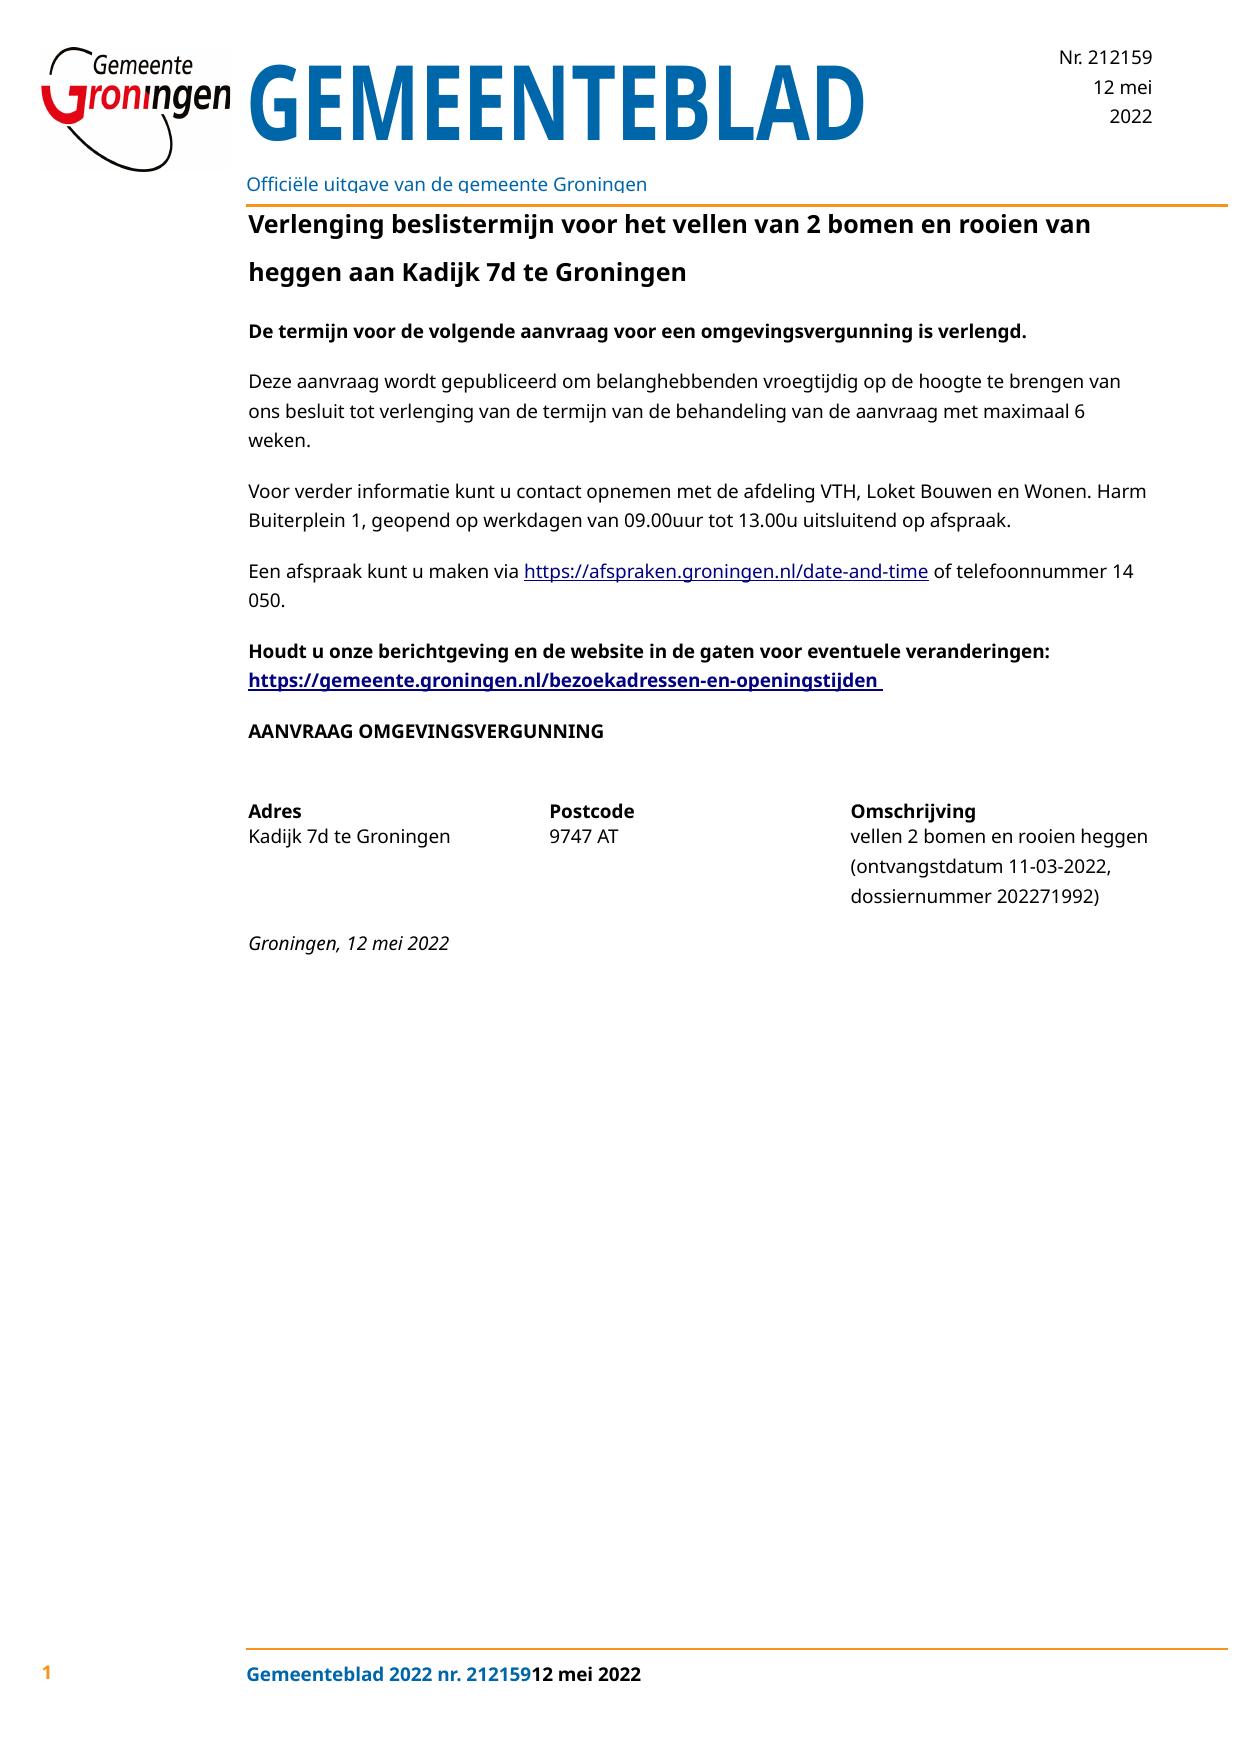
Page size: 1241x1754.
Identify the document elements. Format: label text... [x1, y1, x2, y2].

text AANVRAAG OMGEVINGSVERGUNNING [248, 718, 1152, 744]
text Groningen, 12 mei 2022 [248, 930, 1152, 956]
table_header Omschrijving [850, 798, 1152, 824]
table_cell vellen 2 bomen en rooien heggen (ontvangstdatum 11-03-2022, dossiernummer 202271992) [850, 824, 1152, 909]
table_cell 9747 AT [549, 824, 850, 909]
text Deze aanvraag wordt gepubliceerd om belanghebbenden vroegtijdig op de hoogte te brengen van ons besluit tot verlenging van de termijn van de behandeling van de aanvraag met maximaal 6 weken. [248, 368, 1152, 453]
picture [41, 47, 231, 172]
table_header Postcode [549, 798, 850, 824]
text Houdt u onze berichtgeving en de website in de gaten voor eventuele veranderingen: https://gemeente.groningen.nl/bezoekadressen-en-openingstijden [248, 638, 1152, 693]
table_header Adres [248, 798, 549, 824]
table_cell Kadijk 7d te Groningen [248, 824, 549, 909]
text De termijn voor de volgende aanvraag voor een omgevingsvergunning is verlengd. [248, 318, 1152, 344]
text Verlenging beslistermijn voor het vellen van 2 bomen en rooien van heggen aan Kadijk 7d te Groningen [248, 207, 1152, 288]
text Voor verder informatie kunt u contact opnemen met de afdeling VTH, Loket Bouwen en Wonen. Harm Buiterplein 1, geopend op werkdagen van 09.00uur tot 13.00u uitsluitend op afspraak. [248, 478, 1152, 533]
text Een afspraak kunt u maken via https://afspraken.groningen.nl/date-and-time of telefoonnummer 14 050. [248, 558, 1152, 613]
